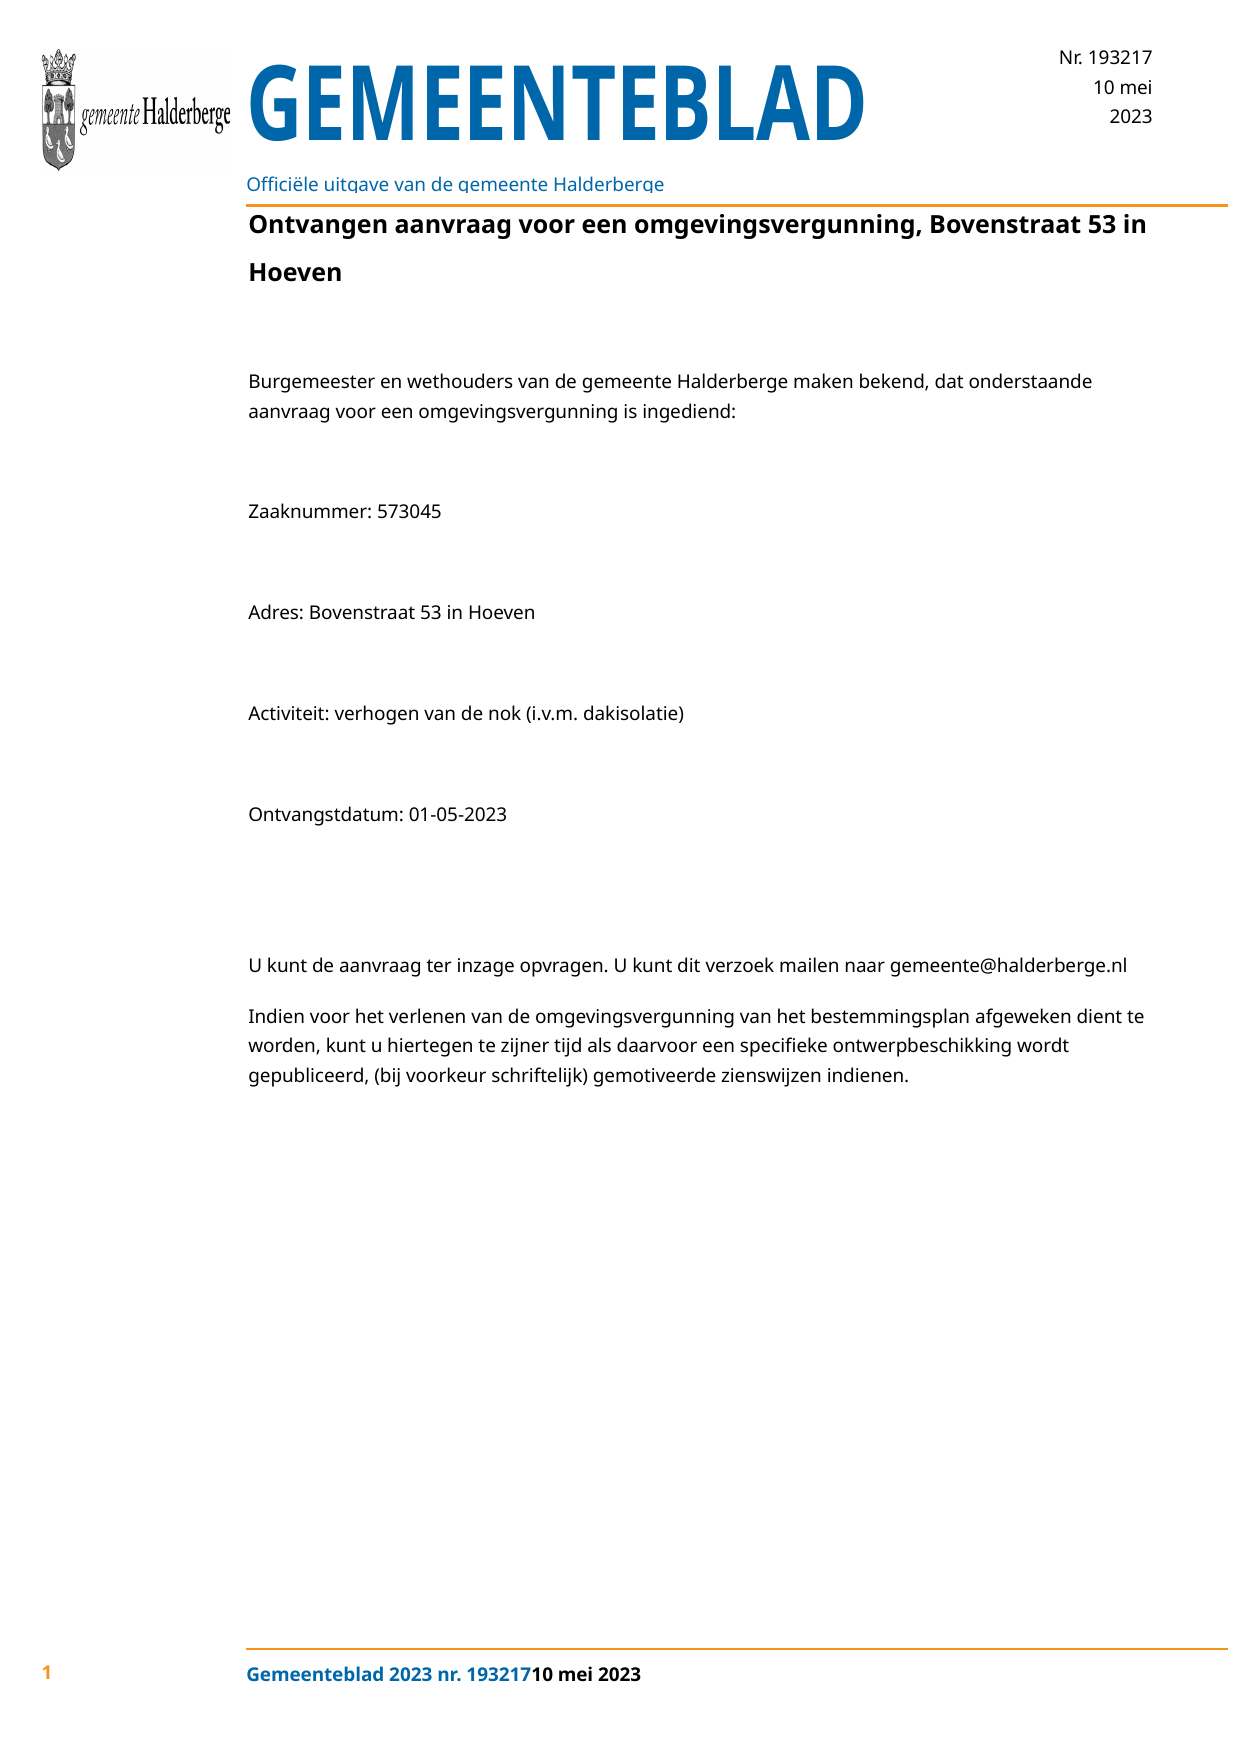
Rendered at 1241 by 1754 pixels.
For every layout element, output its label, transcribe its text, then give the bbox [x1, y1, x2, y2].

text Zaaknummer: 573045 [248, 499, 1152, 524]
picture [41, 47, 231, 172]
text Indien voor het verlenen van de omgevingsvergunning van het bestemmingsplan afgeweken dient te worden, kunt u hiertegen te zijner tijd als daarvoor een specifieke ontwerpbeschikking wordt gepubliceerd, (bij voorkeur schriftelijk) gemotiveerde zienswijzen indienen. [248, 1003, 1152, 1088]
text Burgemeester en wethouders van de gemeente Halderberge maken bekend, dat onderstaande aanvraag voor een omgevingsvergunning is ingediend: [248, 368, 1152, 424]
text Ontvangstdatum: 01-05-2023 [248, 801, 1152, 827]
text Ontvangen aanvraag voor een omgevingsvergunning, Bovenstraat 53 in Hoeven [248, 207, 1152, 288]
text U kunt de aanvraag ter inzage opvragen. U kunt dit verzoek mailen naar gemeente@halderberge.nl [248, 952, 1152, 978]
text Adres: Bovenstraat 53 in Hoeven [248, 599, 1152, 625]
text Activiteit: verhogen van de nok (i.v.m. dakisolatie) [248, 700, 1152, 726]
